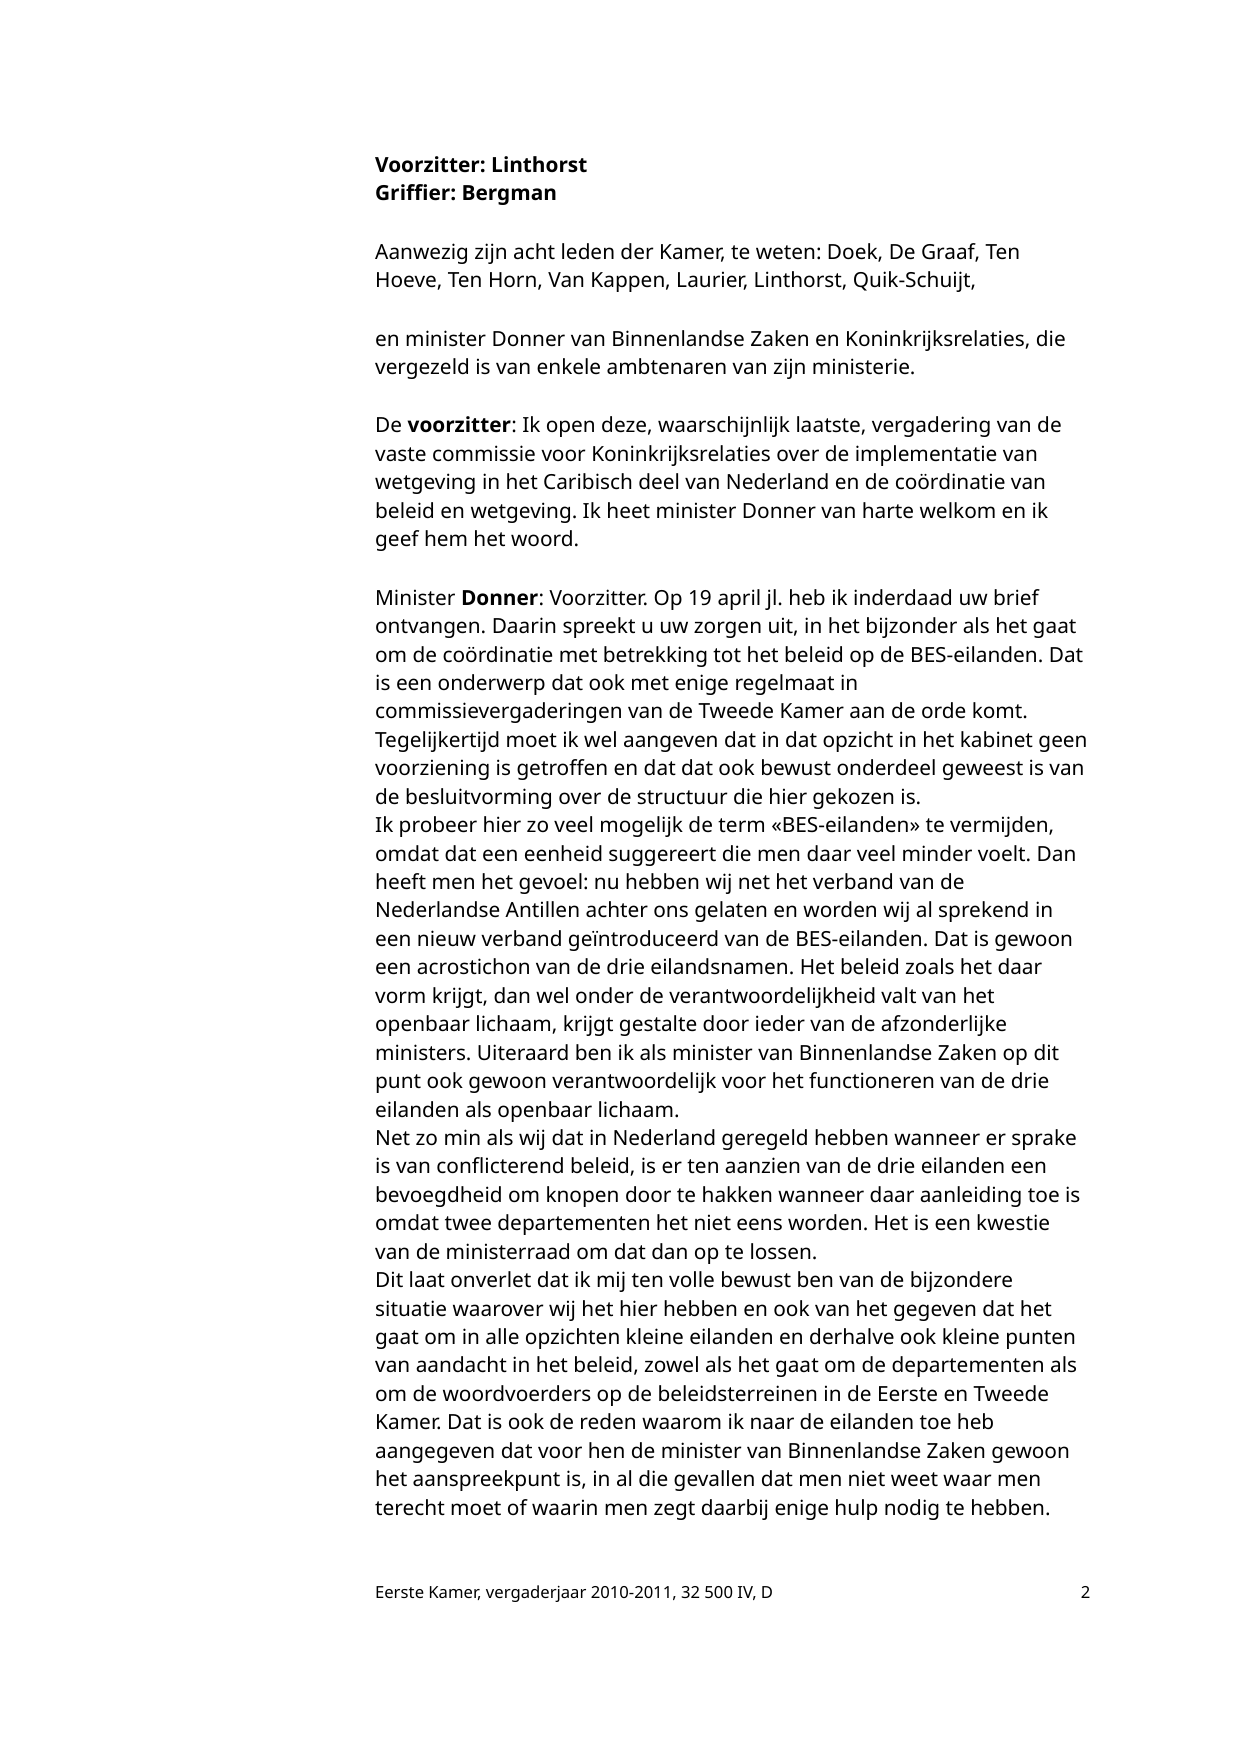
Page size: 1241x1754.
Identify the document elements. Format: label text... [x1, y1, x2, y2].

text Aanwezig zijn acht leden der Kamer, te weten: Doek, De Graaf, Ten Hoeve, Ten Horn, Van Kappen, Laurier, Linthorst, Quik-Schuijt, [375, 237, 1090, 294]
text Net zo min als wij dat in Nederland geregeld hebben wanneer er sprake is van conflicterend beleid, is er ten aanzien van de drie eilanden een bevoegdheid om knopen door te hakken wanneer daar aanleiding toe is omdat twee departementen het niet eens worden. Het is een kwestie van de ministerraad om dat dan op te lossen. [375, 1123, 1090, 1265]
text en minister Donner van Binnenlandse Zaken en Koninkrijksrelaties, die vergezeld is van enkele ambtenaren van zijn ministerie. [375, 324, 1090, 381]
text Griffier: Bergman [375, 178, 1090, 207]
text De voorzitter: Ik open deze, waarschijnlijk laatste, vergadering van de vaste commissie voor Koninkrijksrelaties over de implementatie van wetgeving in het Caribisch deel van Nederland en de coördinatie van beleid en wetgeving. Ik heet minister Donner van harte welkom en ik geef hem het woord. [375, 411, 1090, 553]
text Minister Donner: Voorzitter. Op 19 april jl. heb ik inderdaad uw brief ontvangen. Daarin spreekt u uw zorgen uit, in het bijzonder als het gaat om de coördinatie met betrekking tot het beleid op de BES-eilanden. Dat is een onderwerp dat ook met enige regelmaat in commissievergaderingen van de Tweede Kamer aan de orde komt. Tegelijkertijd moet ik wel aangeven dat in dat opzicht in het kabinet geen voorziening is getroffen en dat dat ook bewust onderdeel geweest is van de besluitvorming over de structuur die hier gekozen is. [375, 583, 1090, 810]
text Voorzitter: Linthorst [375, 150, 1090, 178]
text Dit laat onverlet dat ik mij ten volle bewust ben van de bijzondere situatie waarover wij het hier hebben en ook van het gegeven dat het gaat om in alle opzichten kleine eilanden en derhalve ook kleine punten van aandacht in het beleid, zowel als het gaat om de departementen als om de woordvoerders op de beleidsterreinen in de Eerste en Tweede Kamer. Dat is ook de reden waarom ik naar de eilanden toe heb aangegeven dat voor hen de minister van Binnenlandse Zaken gewoon het aanspreekpunt is, in al die gevallen dat men niet weet waar men terecht moet of waarin men zegt daarbij enige hulp nodig te hebben. [375, 1265, 1090, 1521]
text Ik probeer hier zo veel mogelijk de term «BES-eilanden» te vermijden, omdat dat een eenheid suggereert die men daar veel minder voelt. Dan heeft men het gevoel: nu hebben wij net het verband van de Nederlandse Antillen achter ons gelaten en worden wij al sprekend in een nieuw verband geïntroduceerd van de BES-eilanden. Dat is gewoon een acrostichon van de drie eilandsnamen. Het beleid zoals het daar vorm krijgt, dan wel onder de verantwoordelijkheid valt van het openbaar lichaam, krijgt gestalte door ieder van de afzonderlijke ministers. Uiteraard ben ik als minister van Binnenlandse Zaken op dit punt ook gewoon verantwoordelijk voor het functioneren van de drie eilanden als openbaar lichaam. [375, 810, 1090, 1123]
